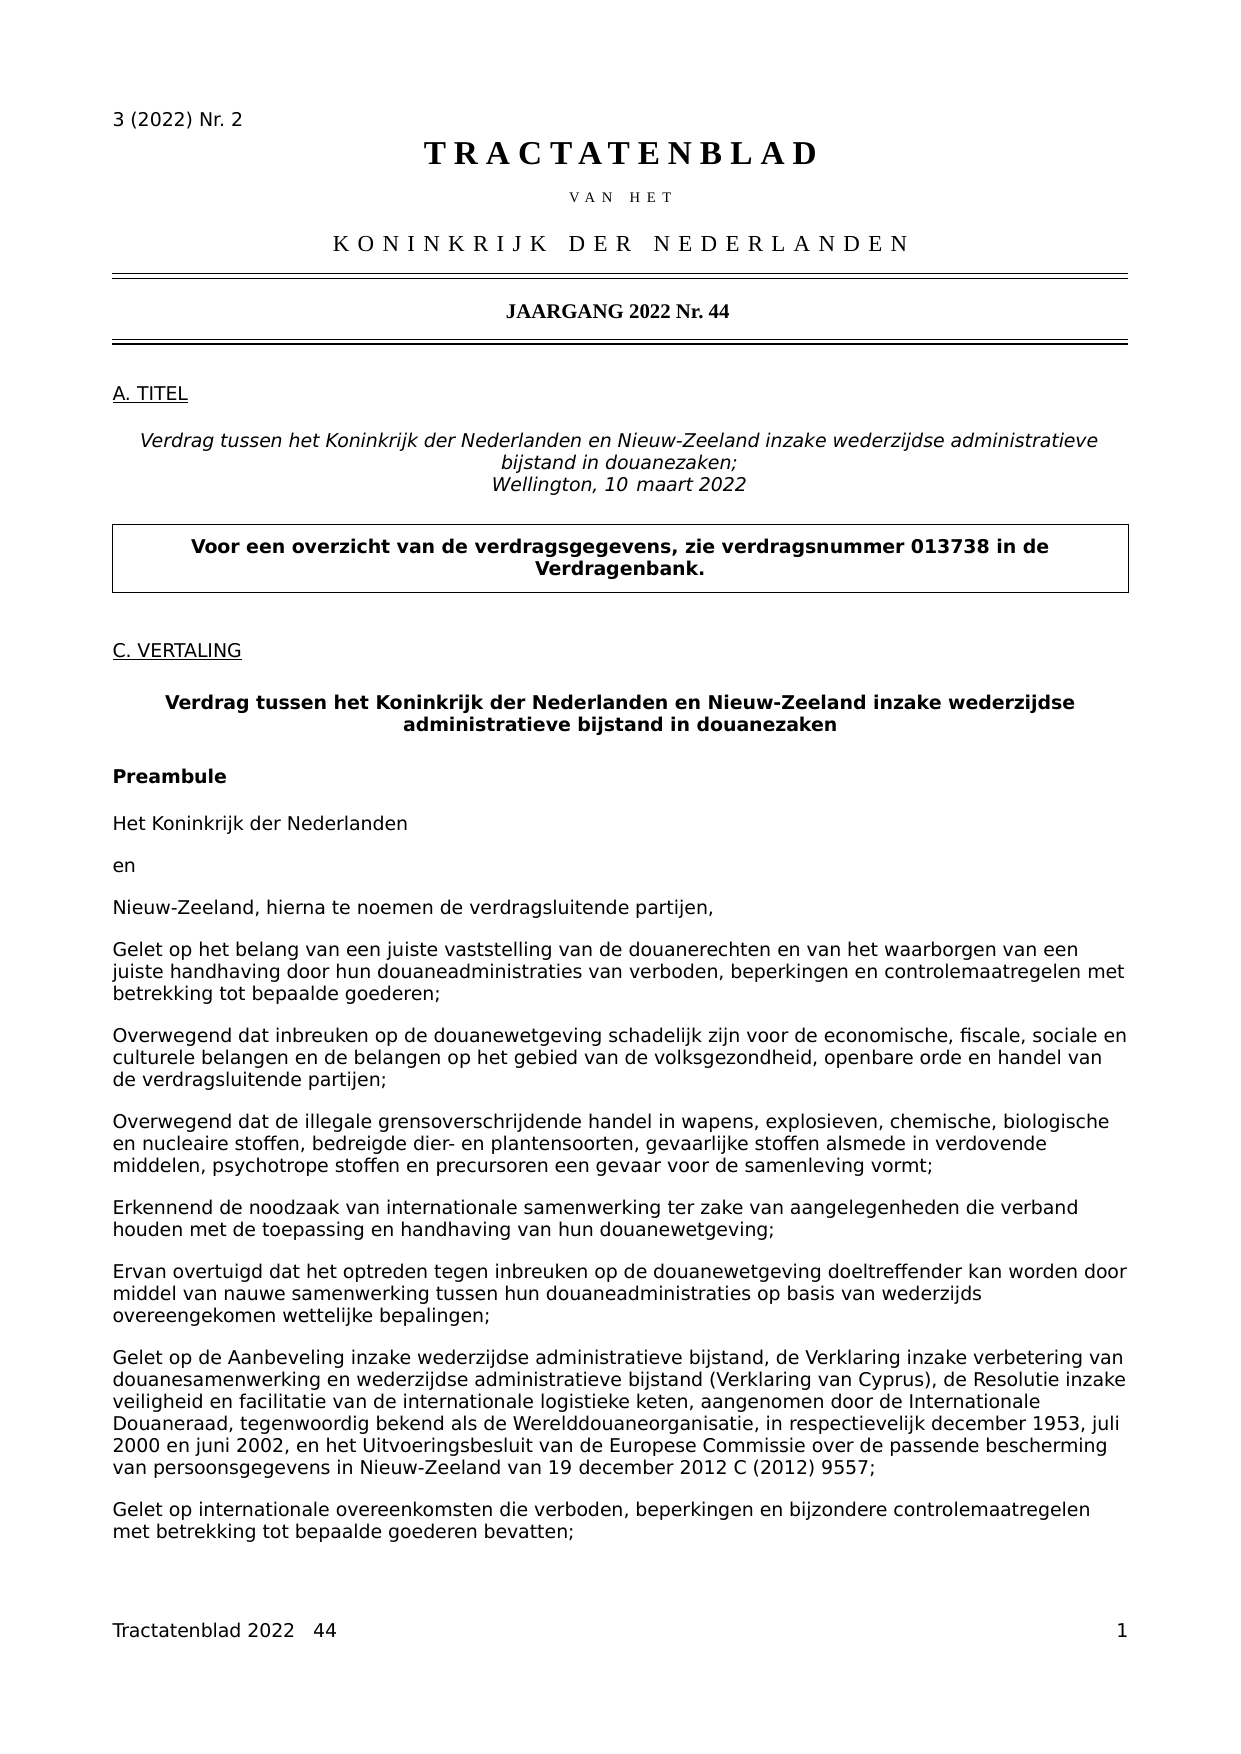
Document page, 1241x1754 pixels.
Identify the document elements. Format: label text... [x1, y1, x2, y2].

text en [112, 855, 1128, 877]
subtitle A. TITEL [112, 383, 1128, 405]
text Wellington, 10 maart 2022 [112, 474, 1128, 496]
text Het Koninkrijk der Nederlanden [112, 813, 1128, 835]
text JAARGANG 2022 Nr. 44 [112, 299, 1128, 323]
text Overwegend dat inbreuken op de douanewetgeving schadelijk zijn voor de economische, fiscale, sociale en culturele belangen en de belangen op het gebied van de volksgezondheid, openbare orde en handel van de verdragsluitende partijen; [112, 1025, 1128, 1091]
text Ervan overtuigd dat het optreden tegen inbreuken op de douanewetgeving doeltreffender kan worden door middel van nauwe samenwerking tussen hun douaneadministraties op basis van wederzijds overeengekomen wettelijke bepalingen; [112, 1261, 1128, 1327]
text Gelet op de Aanbeveling inzake wederzijdse administratieve bijstand, de Verklaring inzake verbetering van douanesamenwerking en wederzijdse administratieve bijstand (Verklaring van Cyprus), de Resolutie inzake veiligheid en facilitatie van de internationale logistieke keten, aangenomen door de Internationale Douaneraad, tegenwoordig bekend als de Werelddouaneorganisatie, in respectievelijk december 1953, juli 2000 en juni 2002, en het Uitvoeringsbesluit van de Europese Commissie over de passende bescherming van persoonsgegevens in Nieuw-Zeeland van 19 december 2012 C (2012) 9557; [112, 1347, 1128, 1478]
subtitle Verdrag tussen het Koninkrijk der Nederlanden en Nieuw-Zeeland inzake wederzijdse administratieve bijstand in douanezaken [112, 692, 1128, 736]
text Overwegend dat de illegale grensoverschrijdende handel in wapens, explosieven, chemische, biologische en nucleaire stoffen, bedreigde dier- en plantensoorten, gevaarlijke stoffen alsmede in verdovende middelen, psychotrope stoffen en precursoren een gevaar voor de samenleving vormt; [112, 1111, 1128, 1177]
text TRACTATENBLAD [112, 133, 1128, 172]
text VAN HET [112, 189, 1128, 206]
text 3 (2022) Nr. 2 [112, 109, 1128, 131]
text KONINKRIJK DER NEDERLANDEN [112, 229, 1128, 256]
text Gelet op internationale overeenkomsten die verboden, beperkingen en bijzondere controlemaatregelen met betrekking tot bepaalde goederen bevatten; [112, 1498, 1128, 1542]
subtitle Preambule [112, 766, 1128, 788]
subtitle C. VERTALING [112, 640, 1128, 662]
text Gelet op het belang van een juiste vaststelling van de douanerechten en van het waarborgen van een juiste handhaving door hun douaneadministraties van verboden, beperkingen en controlemaatregelen met betrekking tot bepaalde goederen; [112, 939, 1128, 1005]
text Nieuw-Zeeland, hierna te noemen de verdragsluitende partijen, [112, 897, 1128, 919]
text Erkennend de noodzaak van internationale samenwerking ter zake van aangelegenheden die verband houden met de toepassing en handhaving van hun douanewetgeving; [112, 1197, 1128, 1241]
text Verdrag tussen het Koninkrijk der Nederlanden en Nieuw-Zeeland inzake wederzijdse administratieve bijstand in douanezaken; [112, 430, 1128, 474]
